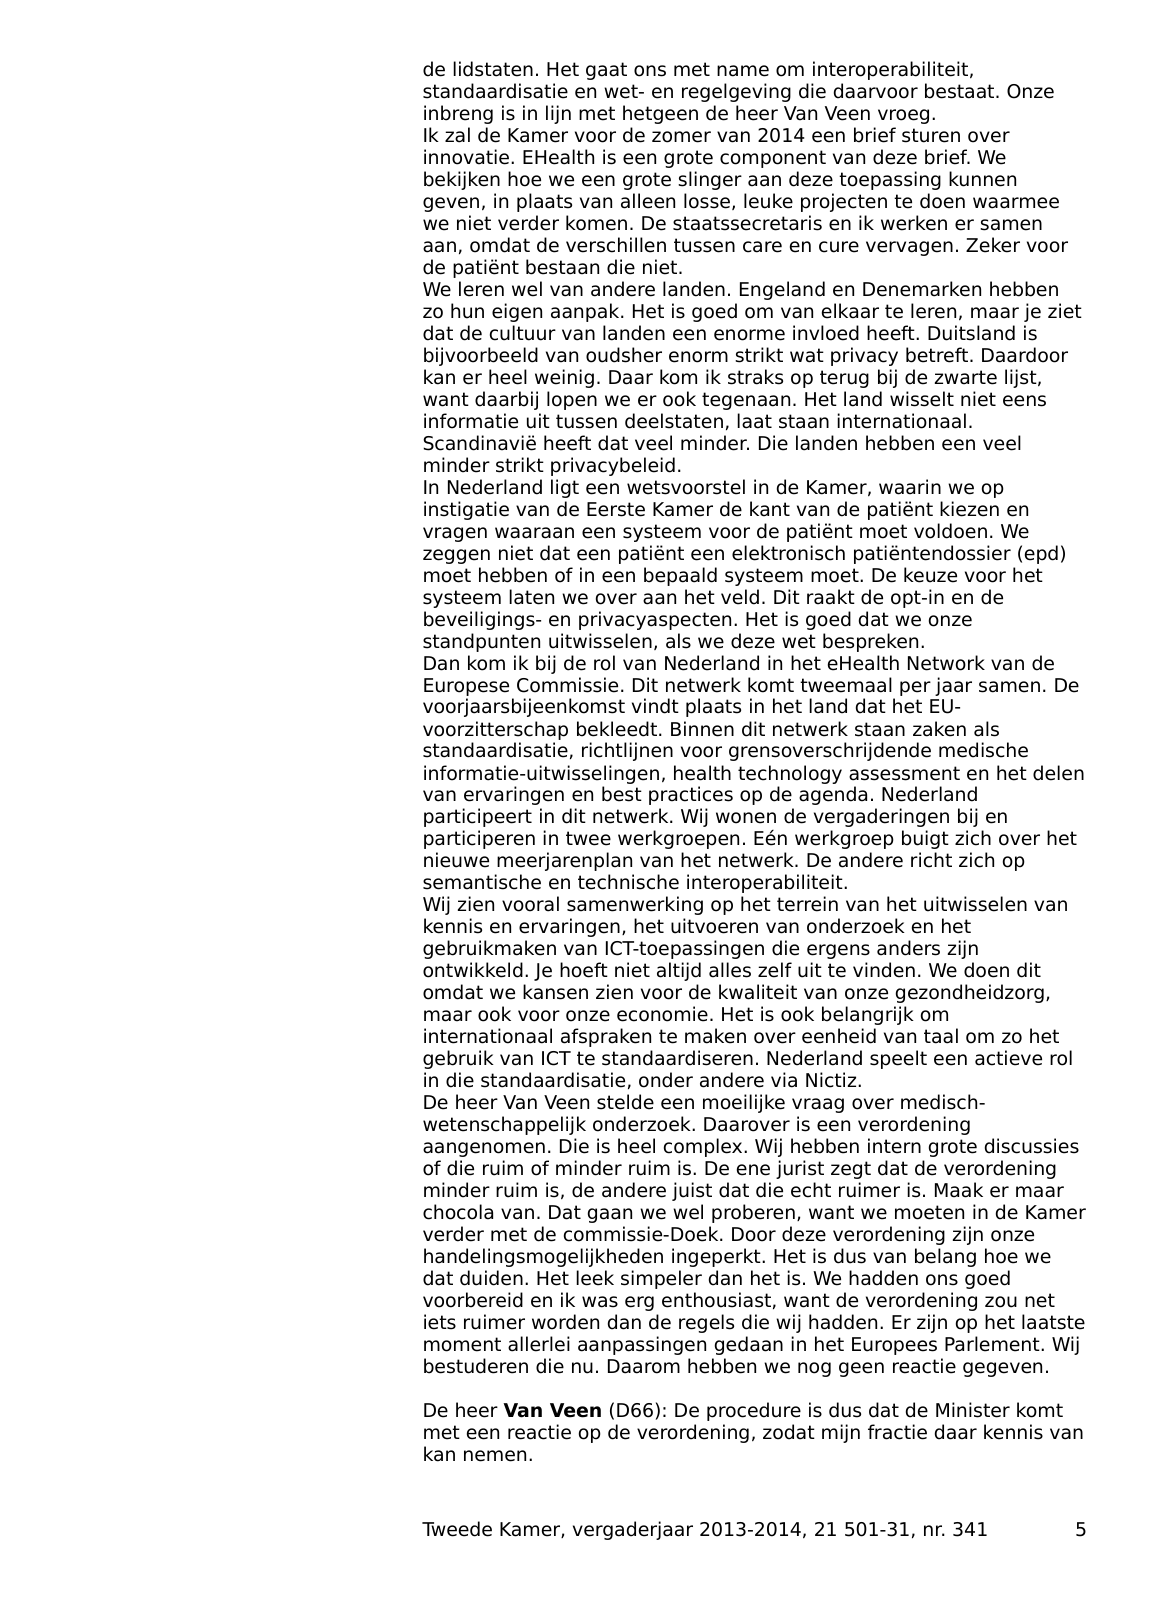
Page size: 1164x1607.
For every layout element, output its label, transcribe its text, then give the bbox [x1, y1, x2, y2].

text De heer Van Veen stelde een moeilijke vraag over medisch-wetenschappelijk onderzoek. Daarover is een verordening aangenomen. Die is heel complex. Wij hebben intern grote discussies of die ruim of minder ruim is. De ene jurist zegt dat de verordening minder ruim is, de andere juist dat die echt ruimer is. Maak er maar chocola van. Dat gaan we wel proberen, want we moeten in de Kamer verder met de commissie-Doek. Door deze verordening zijn onze handelingsmogelijkheden ingeperkt. Het is dus van belang hoe we dat duiden. Het leek simpeler dan het is. We hadden ons goed voorbereid en ik was erg enthousiast, want de verordening zou net iets ruimer worden dan de regels die wij hadden. Er zijn op het laatste moment allerlei aanpassingen gedaan in het Europees Parlement. Wij bestuderen die nu. Daarom hebben we nog geen reactie gegeven. [422, 1092, 1087, 1378]
text In Nederland ligt een wetsvoorstel in de Kamer, waarin we op instigatie van de Eerste Kamer de kant van de patiënt kiezen en vragen waaraan een systeem voor de patiënt moet voldoen. We zeggen niet dat een patiënt een elektronisch patiëntendossier (epd) moet hebben of in een bepaald systeem moet. De keuze voor het systeem laten we over aan het veld. Dit raakt de opt-in en de beveiligings- en privacyaspecten. Het is goed dat we onze standpunten uitwisselen, als we deze wet bespreken. [422, 477, 1087, 652]
text Ik zal de Kamer voor de zomer van 2014 een brief sturen over innovatie. EHealth is een grote component van deze brief. We bekijken hoe we een grote slinger aan deze toepassing kunnen geven, in plaats van alleen losse, leuke projecten te doen waarmee we niet verder komen. De staatssecretaris en ik werken er samen aan, omdat de verschillen tussen care en cure vervagen. Zeker voor de patiënt bestaan die niet. [422, 125, 1087, 279]
text de lidstaten. Het gaat ons met name om interoperabiliteit, standaardisatie en wet- en regelgeving die daarvoor bestaat. Onze inbreng is in lijn met hetgeen de heer Van Veen vroeg. [422, 59, 1087, 125]
text Dan kom ik bij de rol van Nederland in het eHealth Network van de Europese Commissie. Dit netwerk komt tweemaal per jaar samen. De voorjaarsbijeenkomst vindt plaats in het land dat het EU-voorzitterschap bekleedt. Binnen dit netwerk staan zaken als standaardisatie, richtlijnen voor grensoverschrijdende medische informatie-uitwisselingen, health technology assessment en het delen van ervaringen en best practices op de agenda. Nederland participeert in dit netwerk. Wij wonen de vergaderingen bij en participeren in twee werkgroepen. Eén werkgroep buigt zich over het nieuwe meerjarenplan van het netwerk. De andere richt zich op semantische en technische interoperabiliteit. [422, 652, 1087, 894]
text We leren wel van andere landen. Engeland en Denemarken hebben zo hun eigen aanpak. Het is goed om van elkaar te leren, maar je ziet dat de cultuur van landen een enorme invloed heeft. Duitsland is bijvoorbeeld van oudsher enorm strikt wat privacy betreft. Daardoor kan er heel weinig. Daar kom ik straks op terug bij de zwarte lijst, want daarbij lopen we er ook tegenaan. Het land wisselt niet eens informatie uit tussen deelstaten, laat staan internationaal. Scandinavië heeft dat veel minder. Die landen hebben een veel minder strikt privacybeleid. [422, 279, 1087, 477]
text Wij zien vooral samenwerking op het terrein van het uitwisselen van kennis en ervaringen, het uitvoeren van onderzoek en het gebruikmaken van ICT-toepassingen die ergens anders zijn ontwikkeld. Je hoeft niet altijd alles zelf uit te vinden. We doen dit omdat we kansen zien voor de kwaliteit van onze gezondheidzorg, maar ook voor onze economie. Het is ook belangrijk om internationaal afspraken te maken over eenheid van taal om zo het gebruik van ICT te standaardiseren. Nederland speelt een actieve rol in die standaardisatie, onder andere via Nictiz. [422, 894, 1087, 1092]
text De heer Van Veen (D66): De procedure is dus dat de Minister komt met een reactie op de verordening, zodat mijn fractie daar kennis van kan nemen. [422, 1400, 1087, 1466]
